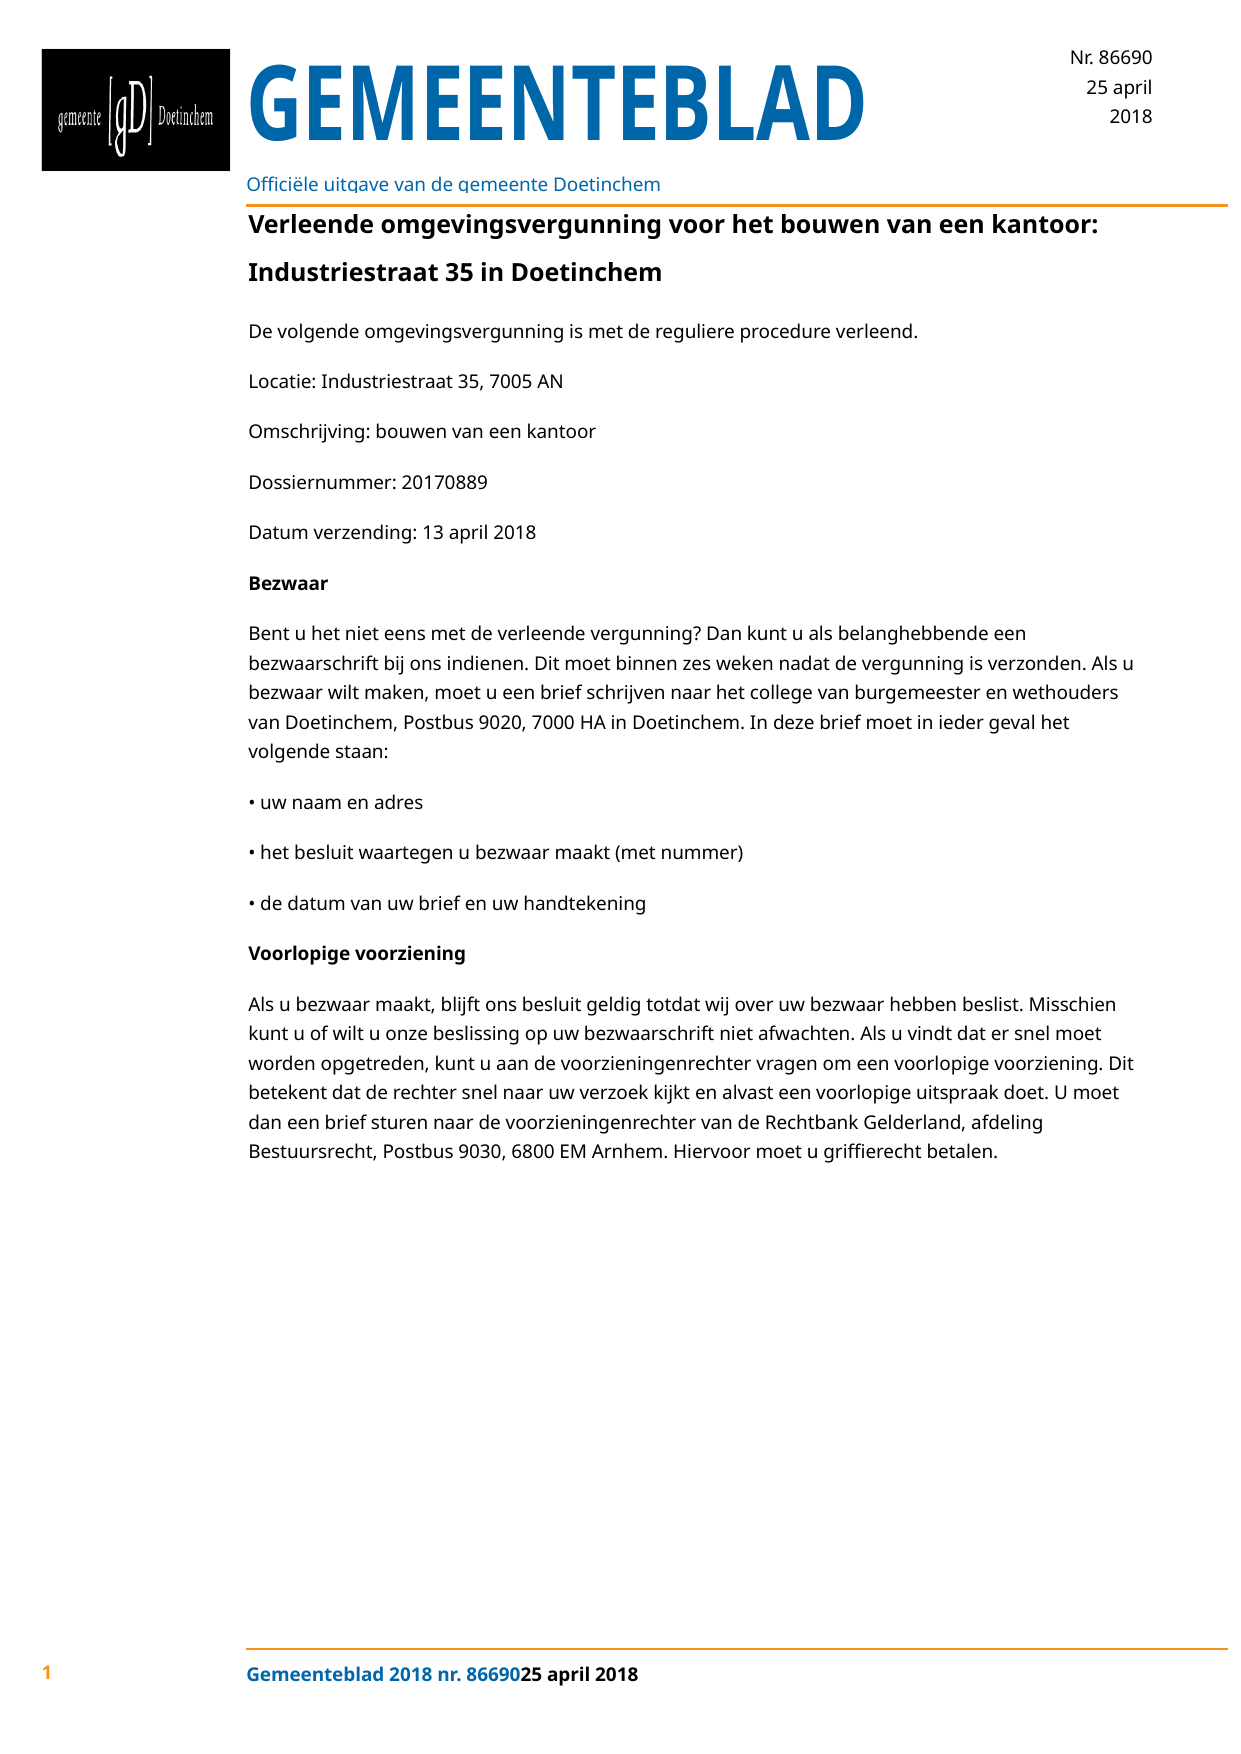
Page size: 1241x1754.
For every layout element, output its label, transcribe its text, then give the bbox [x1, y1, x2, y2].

text • uw naam en adres [248, 789, 1152, 815]
text Locatie: Industriestraat 35, 7005 AN [248, 368, 1152, 394]
text Verleende omgevingsvergunning voor het bouwen van een kantoor: Industriestraat 35 in Doetinchem [248, 207, 1152, 288]
text Voorlopige voorziening [248, 940, 1152, 966]
picture [41, 47, 231, 172]
text Bezwaar [248, 570, 1152, 596]
text De volgende omgevingsvergunning is met de reguliere procedure verleend. [248, 318, 1152, 344]
text Als u bezwaar maakt, blijft ons besluit geldig totdat wij over uw bezwaar hebben beslist. Misschien kunt u of wilt u onze beslissing op uw bezwaarschrift niet afwachten. Als u vindt dat er snel moet worden opgetreden, kunt u aan de voorzieningenrechter vragen om een voorlopige voorziening. Dit betekent dat de rechter snel naar uw verzoek kijkt en alvast een voorlopige uitspraak doet. U moet dan een brief sturen naar de voorzieningenrechter van de Rechtbank Gelderland, afdeling Bestuursrecht, Postbus 9030, 6800 EM Arnhem. Hiervoor moet u griffierecht betalen. [248, 991, 1152, 1164]
text Datum verzending: 13 april 2018 [248, 519, 1152, 545]
text Bent u het niet eens met de verleende vergunning? Dan kunt u als belanghebbende een bezwaarschrift bij ons indienen. Dit moet binnen zes weken nadat de vergunning is verzonden. Als u bezwaar wilt maken, moet u een brief schrijven naar het college van burgemeester en wethouders van Doetinchem, Postbus 9020, 7000 HA in Doetinchem. In deze brief moet in ieder geval het volgende staan: [248, 620, 1152, 764]
text • het besluit waartegen u bezwaar maakt (met nummer) [248, 839, 1152, 865]
text Dossiernummer: 20170889 [248, 469, 1152, 495]
text • de datum van uw brief en uw handtekening [248, 890, 1152, 916]
text Omschrijving: bouwen van een kantoor [248, 419, 1152, 444]
